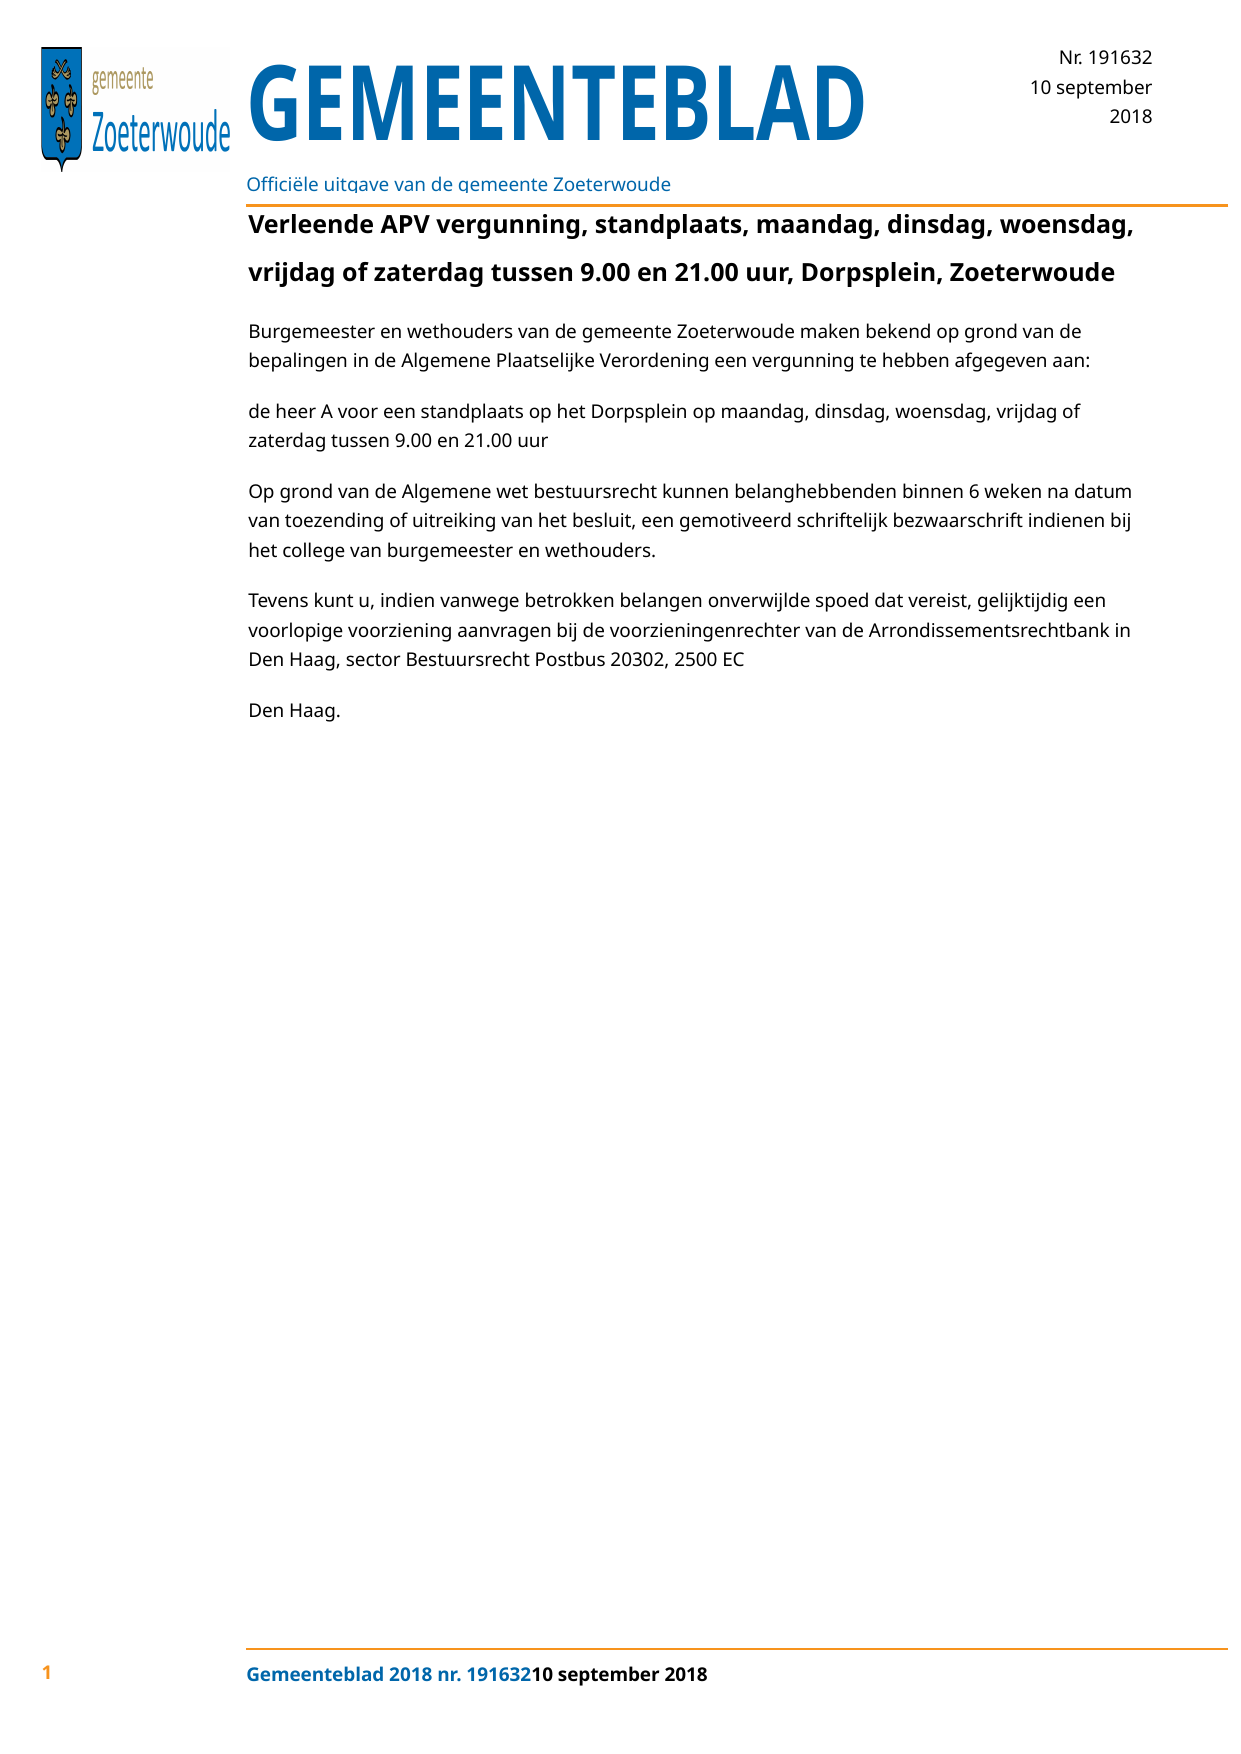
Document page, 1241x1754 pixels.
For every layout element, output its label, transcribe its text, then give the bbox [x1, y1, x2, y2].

text Den Haag. [248, 697, 1152, 723]
text Verleende APV vergunning, standplaats, maandag, dinsdag, woensdag, vrijdag of zaterdag tussen 9.00 en 21.00 uur, Dorpsplein, Zoeterwoude [248, 207, 1152, 288]
text Burgemeester en wethouders van de gemeente Zoeterwoude maken bekend op grond van de bepalingen in de Algemene Plaatselijke Verordening een vergunning te hebben afgegeven aan: [248, 318, 1152, 373]
text de heer A voor een standplaats op het Dorpsplein op maandag, dinsdag, woensdag, vrijdag of zaterdag tussen 9.00 en 21.00 uur [248, 398, 1152, 453]
text Tevens kunt u, indien vanwege betrokken belangen onverwijlde spoed dat vereist, gelijktijdig een voorlopige voorziening aanvragen bij de voorzieningenrechter van de Arrondissementsrechtbank in Den Haag, sector Bestuursrecht Postbus 20302, 2500 EC [248, 587, 1152, 672]
picture [41, 47, 231, 172]
text Op grond van de Algemene wet bestuursrecht kunnen belangheb­benden binnen 6 weken na datum van toezending of uitreiking van het besluit, een gemotiveerd schriftelijk bezwaarschrift indienen bij het colle­ge van burge­meester en wethouders. [248, 478, 1152, 563]
